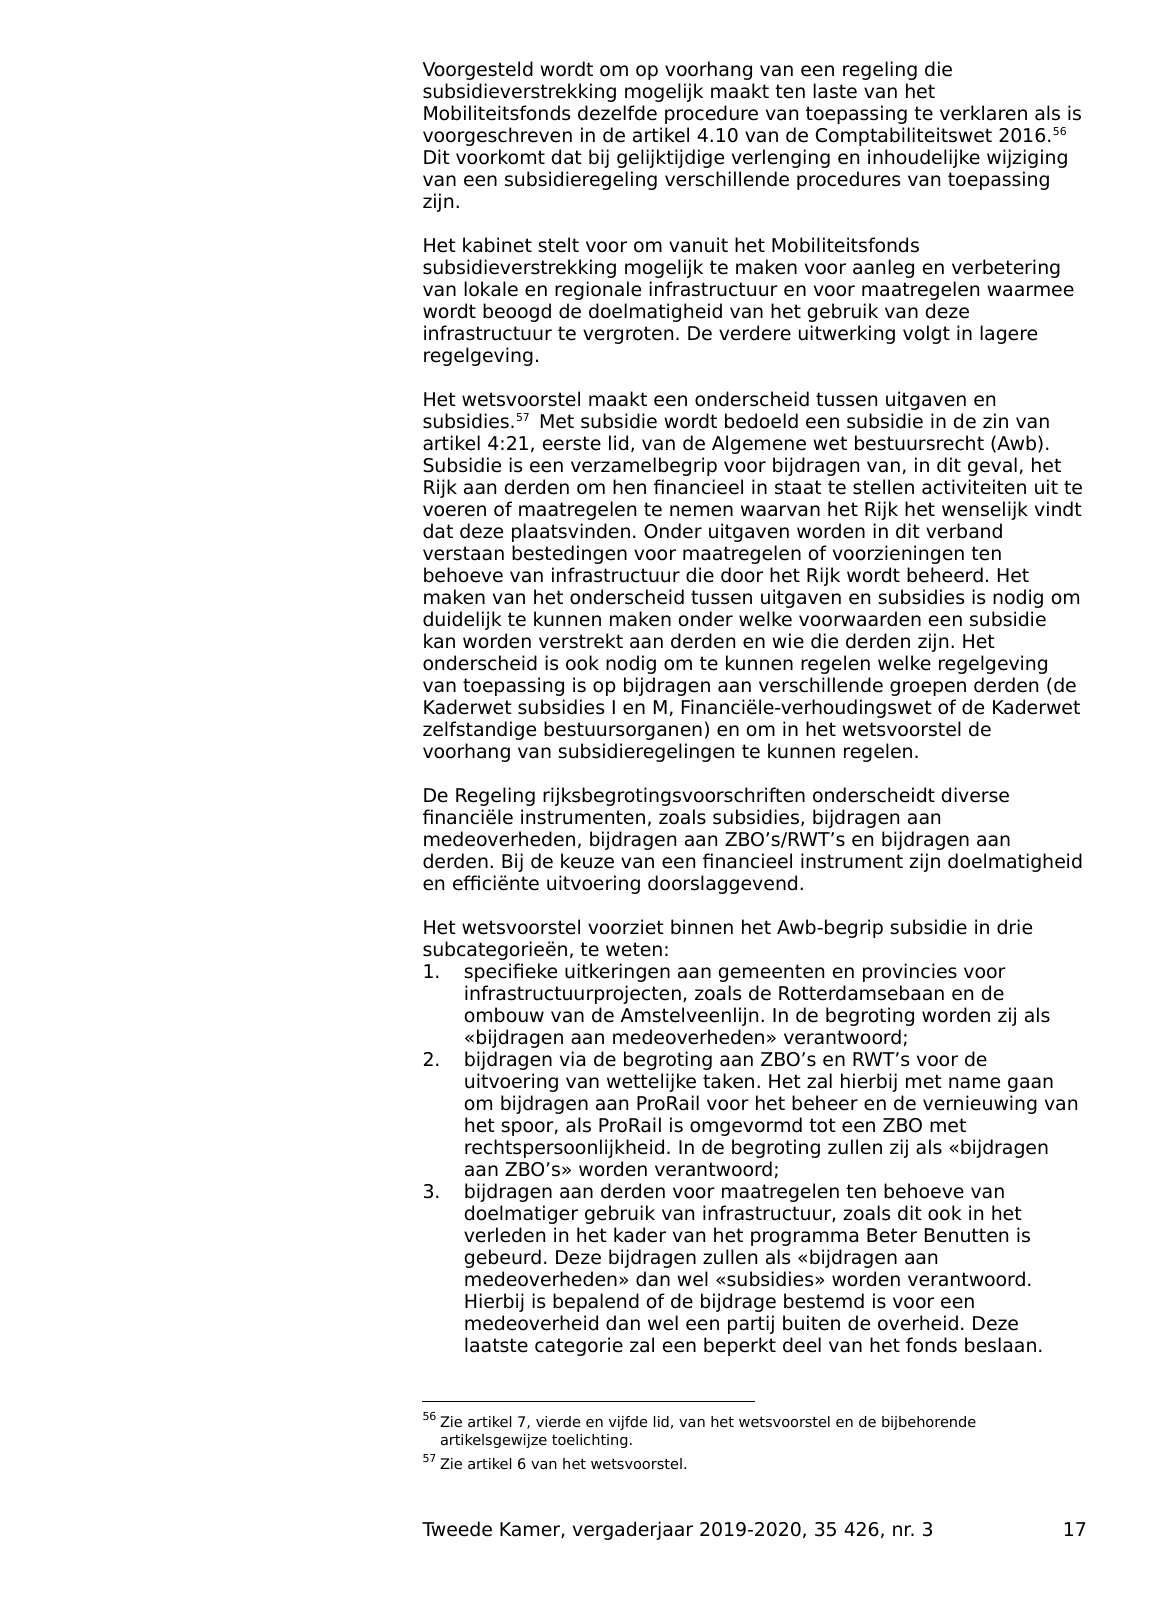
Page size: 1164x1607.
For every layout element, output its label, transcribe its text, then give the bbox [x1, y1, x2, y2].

text De Regeling rijksbegrotingsvoorschriften onderscheidt diverse financiële instrumenten, zoals subsidies, bijdragen aan medeoverheden, bijdragen aan ZBO’s/RWT’s en bijdragen aan derden. Bij de keuze van een financieel instrument zijn doelmatigheid en efficiënte uitvoering doorslaggevend. [422, 785, 1087, 895]
text 1. specifieke uitkeringen aan gemeenten en provincies voor infrastructuurprojecten, zoals de Rotterdamsebaan en de ombouw van de Amstelveenlijn. In de begroting worden zij als «bijdragen aan medeoverheden» verantwoord; [422, 961, 1087, 1049]
text Zie artikel 6 van het wetsvoorstel. [422, 1452, 1087, 1474]
text Voorgesteld wordt om op voorhang van een regeling die subsidieverstrekking mogelijk maakt ten laste van het Mobiliteitsfonds dezelfde procedure van toepassing te verklaren als is voorgeschreven in de artikel 4.10 van de Comptabiliteitswet 2016. Dit voorkomt dat bij gelijktijdige verlenging en inhoudelijke wijziging van een subsidieregeling verschillende procedures van toepassing zijn. [422, 59, 1087, 213]
text Het wetsvoorstel maakt een onderscheid tussen uitgaven en subsidies. Met subsidie wordt bedoeld een subsidie in de zin van artikel 4:21, eerste lid, van de Algemene wet bestuursrecht (Awb). Subsidie is een verzamelbegrip voor bijdragen van, in dit geval, het Rijk aan derden om hen financieel in staat te stellen activiteiten uit te voeren of maatregelen te nemen waarvan het Rijk het wenselijk vindt dat deze plaatsvinden. Onder uitgaven worden in dit verband verstaan bestedingen voor maatregelen of voorzieningen ten behoeve van infrastructuur die door het Rijk wordt beheerd. Het maken van het onderscheid tussen uitgaven en subsidies is nodig om duidelijk te kunnen maken onder welke voorwaarden een subsidie kan worden verstrekt aan derden en wie die derden zijn. Het onderscheid is ook nodig om te kunnen regelen welke regelgeving van toepassing is op bijdragen aan verschillende groepen derden (de Kaderwet subsidies I en M, Financiële-verhoudingswet of de Kaderwet zelfstandige bestuursorganen) en om in het wetsvoorstel de voorhang van subsidieregelingen te kunnen regelen. [422, 389, 1087, 763]
text Het kabinet stelt voor om vanuit het Mobiliteitsfonds subsidieverstrekking mogelijk te maken voor aanleg en verbetering van lokale en regionale infrastructuur en voor maatregelen waarmee wordt beoogd de doelmatigheid van het gebruik van deze infrastructuur te vergroten. De verdere uitwerking volgt in lagere regelgeving. [422, 235, 1087, 367]
text Het wetsvoorstel voorziet binnen het Awb-begrip subsidie in drie subcategorieën, te weten: [422, 917, 1087, 961]
text Zie artikel 7, vierde en vijfde lid, van het wetsvoorstel en de bijbehorende artikelsgewijze toelichting. [422, 1410, 1087, 1449]
text 2. bijdragen via de begroting aan ZBO’s en RWT’s voor de uitvoering van wettelijke taken. Het zal hierbij met name gaan om bijdragen aan ProRail voor het beheer en de vernieuwing van het spoor, als ProRail is omgevormd tot een ZBO met rechtspersoonlijkheid. In de begroting zullen zij als «bijdragen aan ZBO’s» worden verantwoord; [422, 1049, 1087, 1181]
text 3. bijdragen aan derden voor maatregelen ten behoeve van doelmatiger gebruik van infrastructuur, zoals dit ook in het verleden in het kader van het programma Beter Benutten is gebeurd. Deze bijdragen zullen als «bijdragen aan medeoverheden» dan wel «subsidies» worden verantwoord. Hierbij is bepalend of de bijdrage bestemd is voor een medeoverheid dan wel een partij buiten de overheid. Deze laatste categorie zal een beperkt deel van het fonds beslaan. [422, 1181, 1087, 1357]
